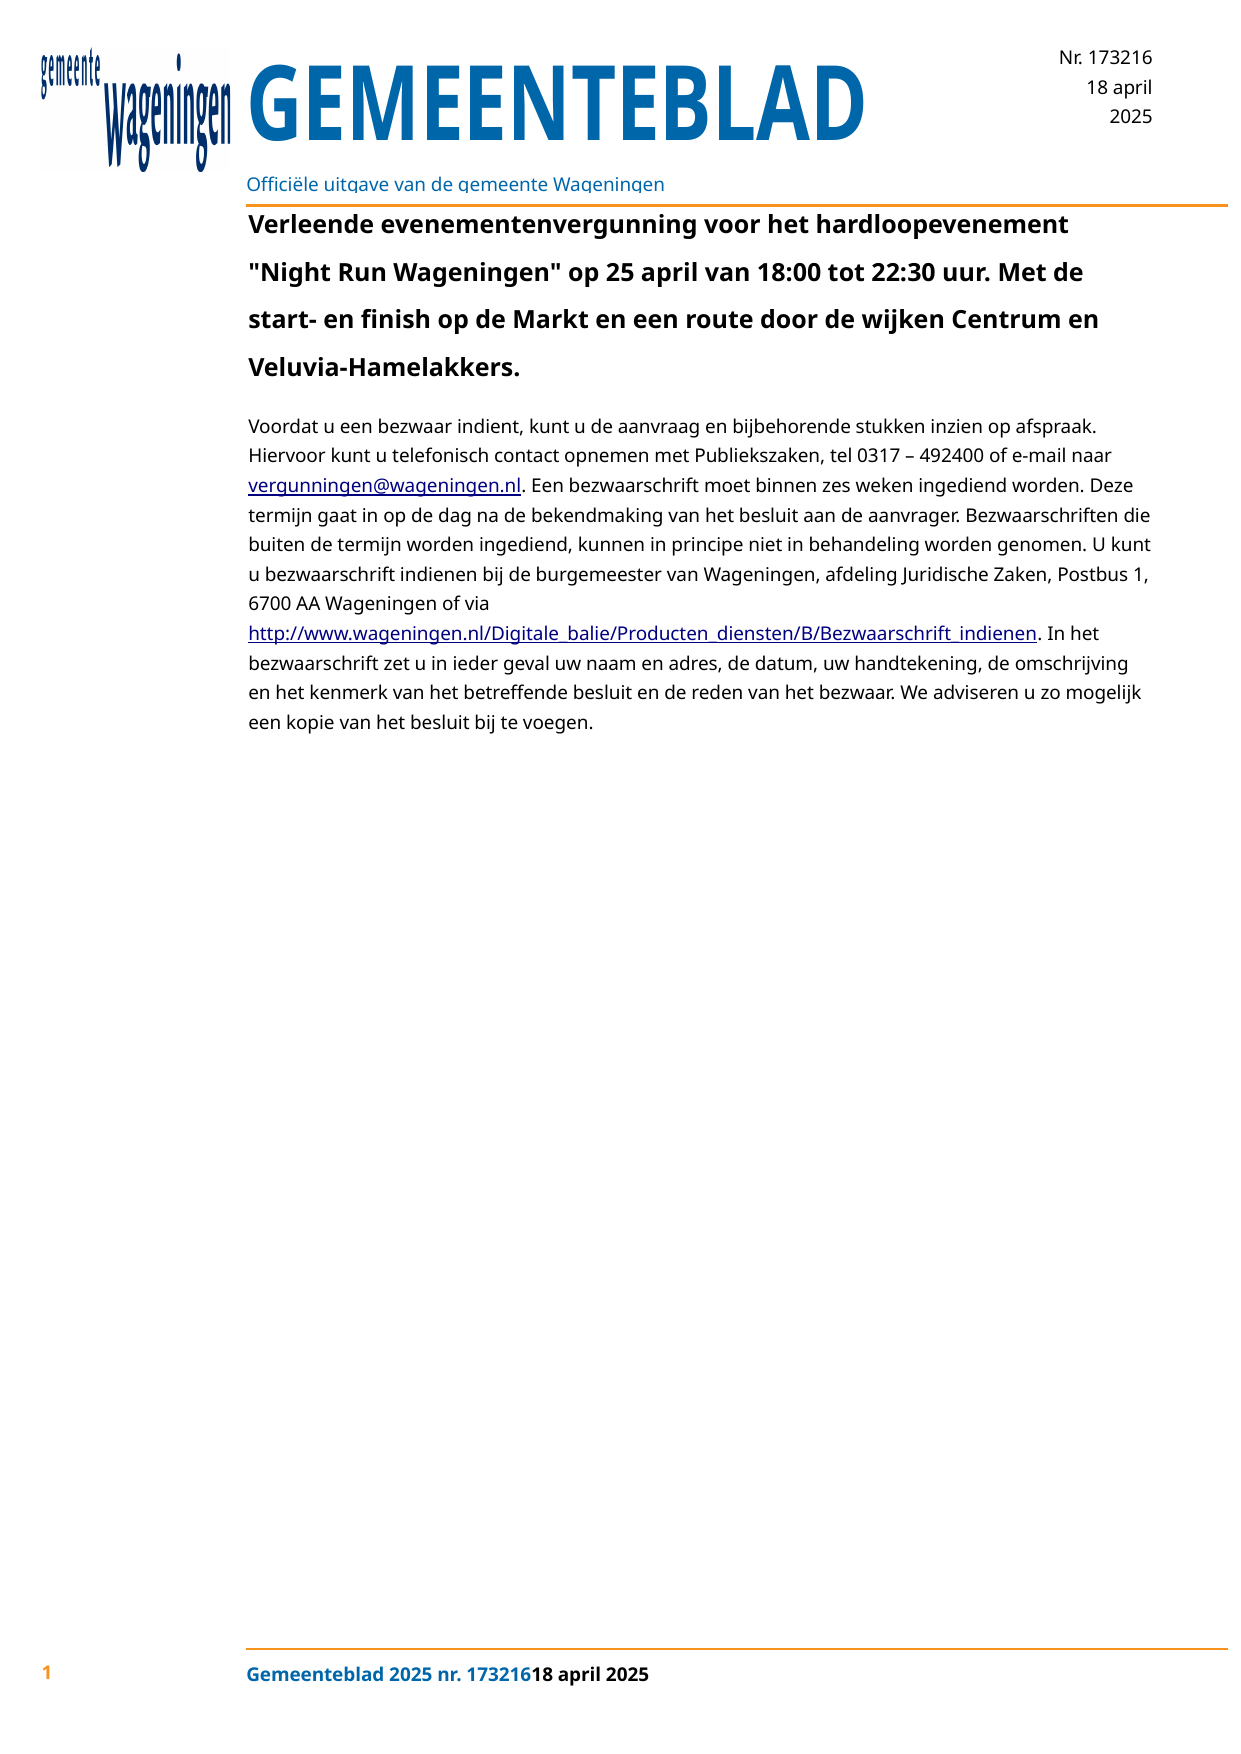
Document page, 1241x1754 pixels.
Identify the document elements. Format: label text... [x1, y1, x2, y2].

picture [41, 47, 231, 172]
text Voordat u een bezwaar indient, kunt u de aanvraag en bijbehorende stukken inzien op afspraak. Hiervoor kunt u telefonisch contact opnemen met Publiekszaken, tel 0317 – 492400 of e-mail naar vergunningen@wageningen.nl. Een bezwaarschrift moet binnen zes weken ingediend worden. Deze termijn gaat in op de dag na de bekendmaking van het besluit aan de aanvrager. Bezwaarschriften die buiten de termijn worden ingediend, kunnen in principe niet in behandeling worden genomen. U kunt u bezwaarschrift indienen bij de burgemeester van Wageningen, afdeling Juridische Zaken, Postbus 1, 6700 AA Wageningen of via http://www.wageningen.nl/Digitale_balie/Producten_diensten/B/Bezwaarschrift_indienen. In het bezwaarschrift zet u in ieder geval uw naam en adres, de datum, uw handtekening, de omschrijving en het kenmerk van het betreffende besluit en de reden van het bezwaar. We adviseren u zo mogelijk een kopie van het besluit bij te voegen. [248, 413, 1152, 735]
text Verleende evenementenvergunning voor het hardloopevenement "Night Run Wageningen" op 25 april van 18:00 tot 22:30 uur. Met de start- en finish op de Markt en een route door de wijken Centrum en Veluvia-Hamelakkers. [248, 207, 1152, 384]
